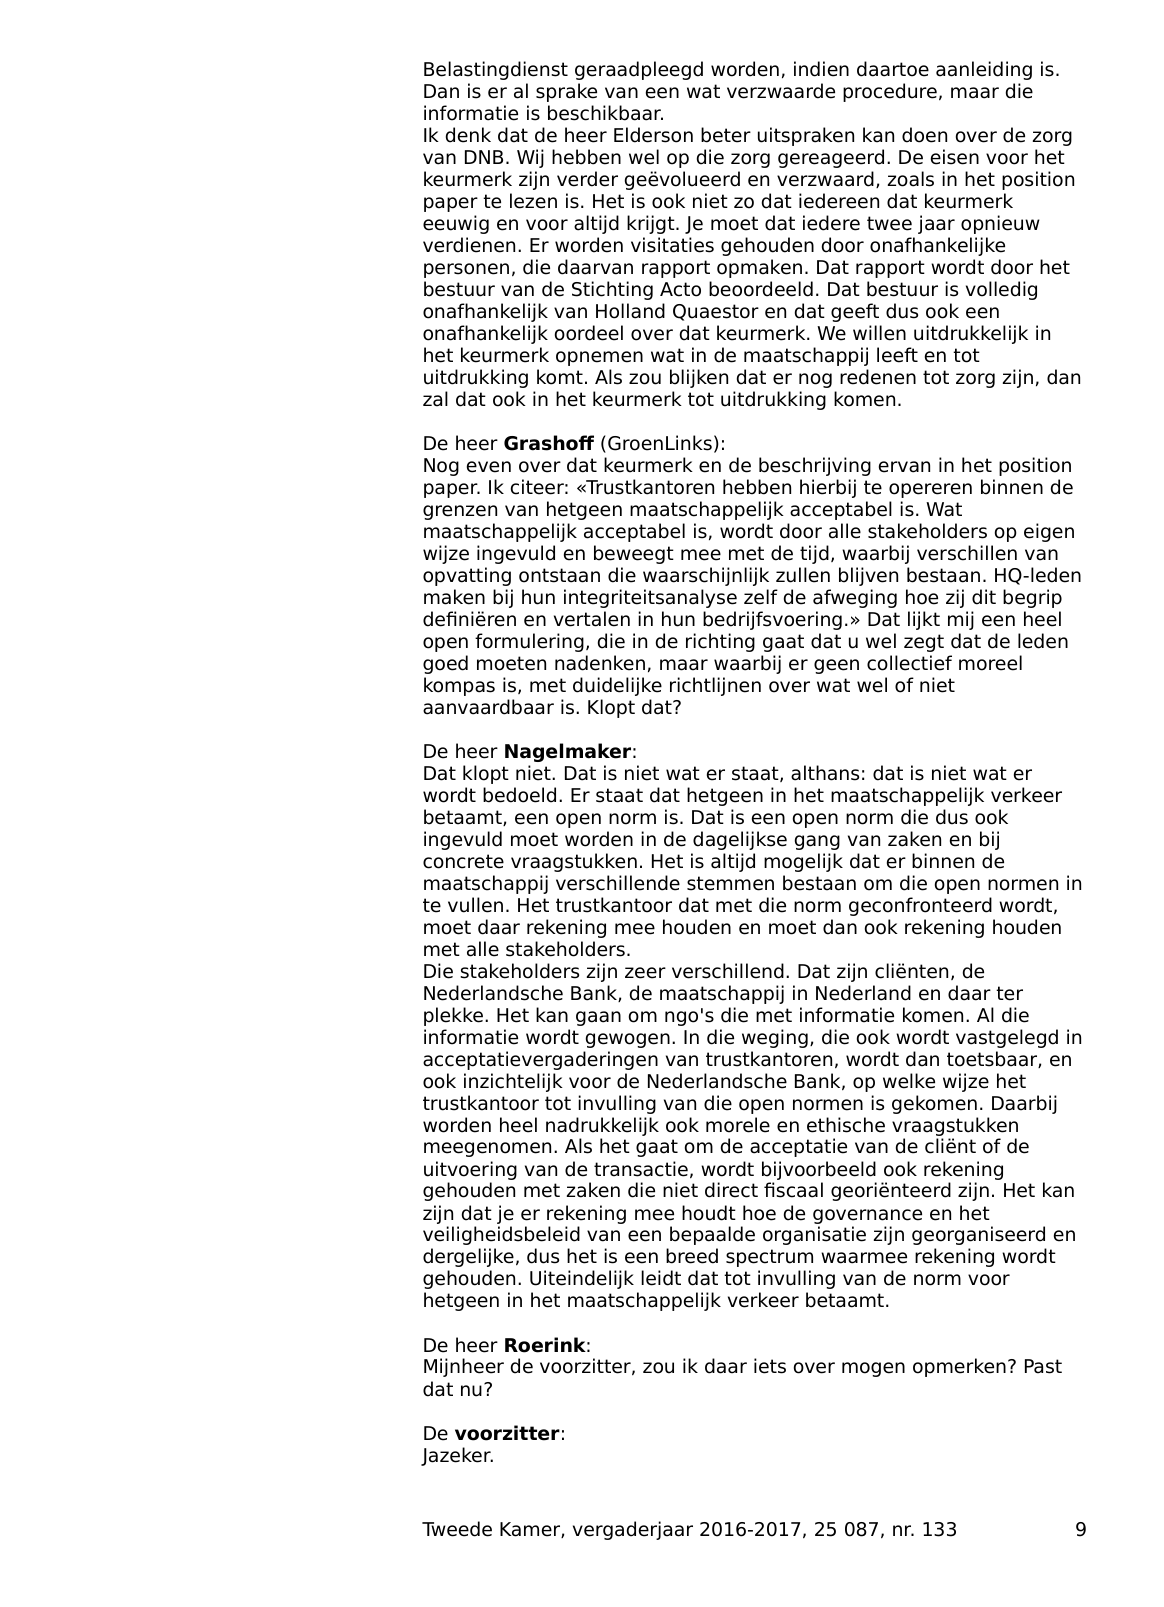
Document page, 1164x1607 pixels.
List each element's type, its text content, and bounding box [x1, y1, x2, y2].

text Dat klopt niet. Dat is niet wat er staat, althans: dat is niet wat er wordt bedoeld. Er staat dat hetgeen in het maatschappelijk verkeer betaamt, een open norm is. Dat is een open norm die dus ook ingevuld moet worden in de dagelijkse gang van zaken en bij concrete vraagstukken. Het is altijd mogelijk dat er binnen de maatschappij verschillende stemmen bestaan om die open normen in te vullen. Het trustkantoor dat met die norm geconfronteerd wordt, moet daar rekening mee houden en moet dan ook rekening houden met alle stakeholders. [422, 763, 1087, 961]
text Nog even over dat keurmerk en de beschrijving ervan in het position paper. Ik citeer: «Trustkantoren hebben hierbij te opereren binnen de grenzen van hetgeen maatschappelijk acceptabel is. Wat maatschappelijk acceptabel is, wordt door alle stakeholders op eigen wijze ingevuld en beweegt mee met de tijd, waarbij verschillen van opvatting ontstaan die waarschijnlijk zullen blijven bestaan. HQ-leden maken bij hun integriteitsanalyse zelf de afweging hoe zij dit begrip definiëren en vertalen in hun bedrijfsvoering.» Dat lijkt mij een heel open formulering, die in de richting gaat dat u wel zegt dat de leden goed moeten nadenken, maar waarbij er geen collectief moreel kompas is, met duidelijke richtlijnen over wat wel of niet aanvaardbaar is. Klopt dat? [422, 455, 1087, 719]
text De heer Roerink: [422, 1334, 1087, 1356]
text Belastingdienst geraadpleegd worden, indien daartoe aanleiding is. Dan is er al sprake van een wat verzwaarde procedure, maar die informatie is beschikbaar. [422, 59, 1087, 125]
text Mijnheer de voorzitter, zou ik daar iets over mogen opmerken? Past dat nu? [422, 1356, 1087, 1400]
text De heer Grashoff (GroenLinks): [422, 433, 1087, 455]
text De voorzitter: [422, 1423, 1087, 1444]
text Ik denk dat de heer Elderson beter uitspraken kan doen over de zorg van DNB. Wij hebben wel op die zorg gereageerd. De eisen voor het keurmerk zijn verder geëvolueerd en verzwaard, zoals in het position paper te lezen is. Het is ook niet zo dat iedereen dat keurmerk eeuwig en voor altijd krijgt. Je moet dat iedere twee jaar opnieuw verdienen. Er worden visitaties gehouden door onafhankelijke personen, die daarvan rapport opmaken. Dat rapport wordt door het bestuur van de Stichting Acto beoordeeld. Dat bestuur is volledig onafhankelijk van Holland Quaestor en dat geeft dus ook een onafhankelijk oordeel over dat keurmerk. We willen uitdrukkelijk in het keurmerk opnemen wat in de maatschappij leeft en tot uitdrukking komt. Als zou blijken dat er nog redenen tot zorg zijn, dan zal dat ook in het keurmerk tot uitdrukking komen. [422, 125, 1087, 411]
text Jazeker. [422, 1444, 1087, 1467]
text Die stakeholders zijn zeer verschillend. Dat zijn cliënten, de Nederlandsche Bank, de maatschappij in Nederland en daar ter plekke. Het kan gaan om ngo's die met informatie komen. Al die informatie wordt gewogen. In die weging, die ook wordt vastgelegd in acceptatievergaderingen van trustkantoren, wordt dan toetsbaar, en ook inzichtelijk voor de Nederlandsche Bank, op welke wijze het trustkantoor tot invulling van die open normen is gekomen. Daarbij worden heel nadrukkelijk ook morele en ethische vraagstukken meegenomen. Als het gaat om de acceptatie van de cliënt of de uitvoering van de transactie, wordt bijvoorbeeld ook rekening gehouden met zaken die niet direct fiscaal georiënteerd zijn. Het kan zijn dat je er rekening mee houdt hoe de governance en het veiligheidsbeleid van een bepaalde organisatie zijn georganiseerd en dergelijke, dus het is een breed spectrum waarmee rekening wordt gehouden. Uiteindelijk leidt dat tot invulling van de norm voor hetgeen in het maatschappelijk verkeer betaamt. [422, 961, 1087, 1312]
text De heer Nagelmaker: [422, 741, 1087, 763]
